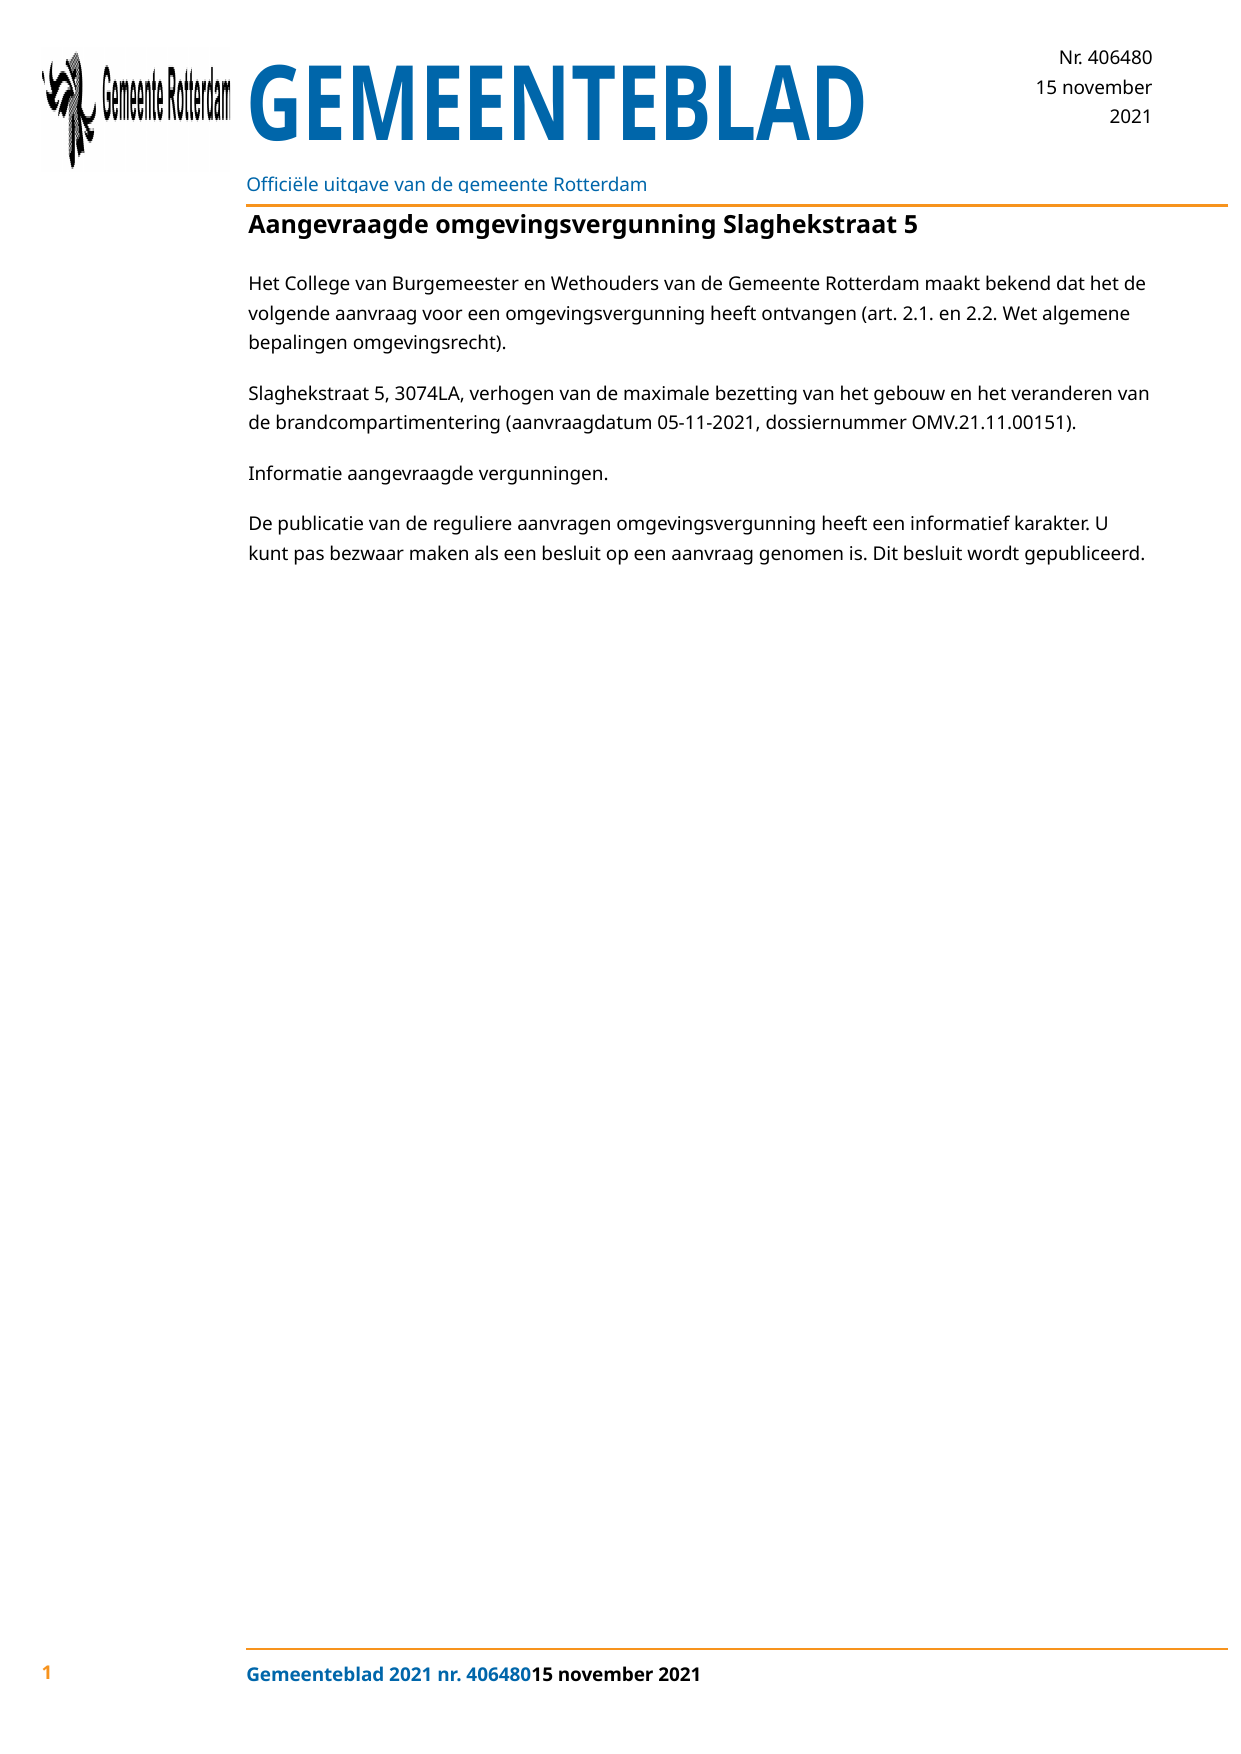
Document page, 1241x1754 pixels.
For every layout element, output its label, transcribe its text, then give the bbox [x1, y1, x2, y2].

text Aangevraagde omgevingsvergunning Slaghekstraat 5 [248, 207, 1152, 241]
picture [41, 47, 231, 172]
text De publicatie van de reguliere aanvragen omgevingsvergunning heeft een informatief karakter. U kunt pas bezwaar maken als een besluit op een aanvraag genomen is. Dit besluit wordt gepubliceerd. [248, 510, 1152, 566]
text Informatie aangevraagde vergunningen. [248, 460, 1152, 486]
text Slaghekstraat 5, 3074LA, verhogen van de maximale bezetting van het gebouw en het veranderen van de brandcompartimentering (aanvraagdatum 05-11-2021, dossiernummer OMV.21.11.00151). [248, 380, 1152, 435]
text Het College van Burgemeester en Wethouders van de Gemeente Rotterdam maakt bekend dat het de volgende aanvraag voor een omgevingsvergunning heeft ontvangen (art. 2.1. en 2.2. Wet algemene bepalingen omgevingsrecht). [248, 270, 1152, 355]
